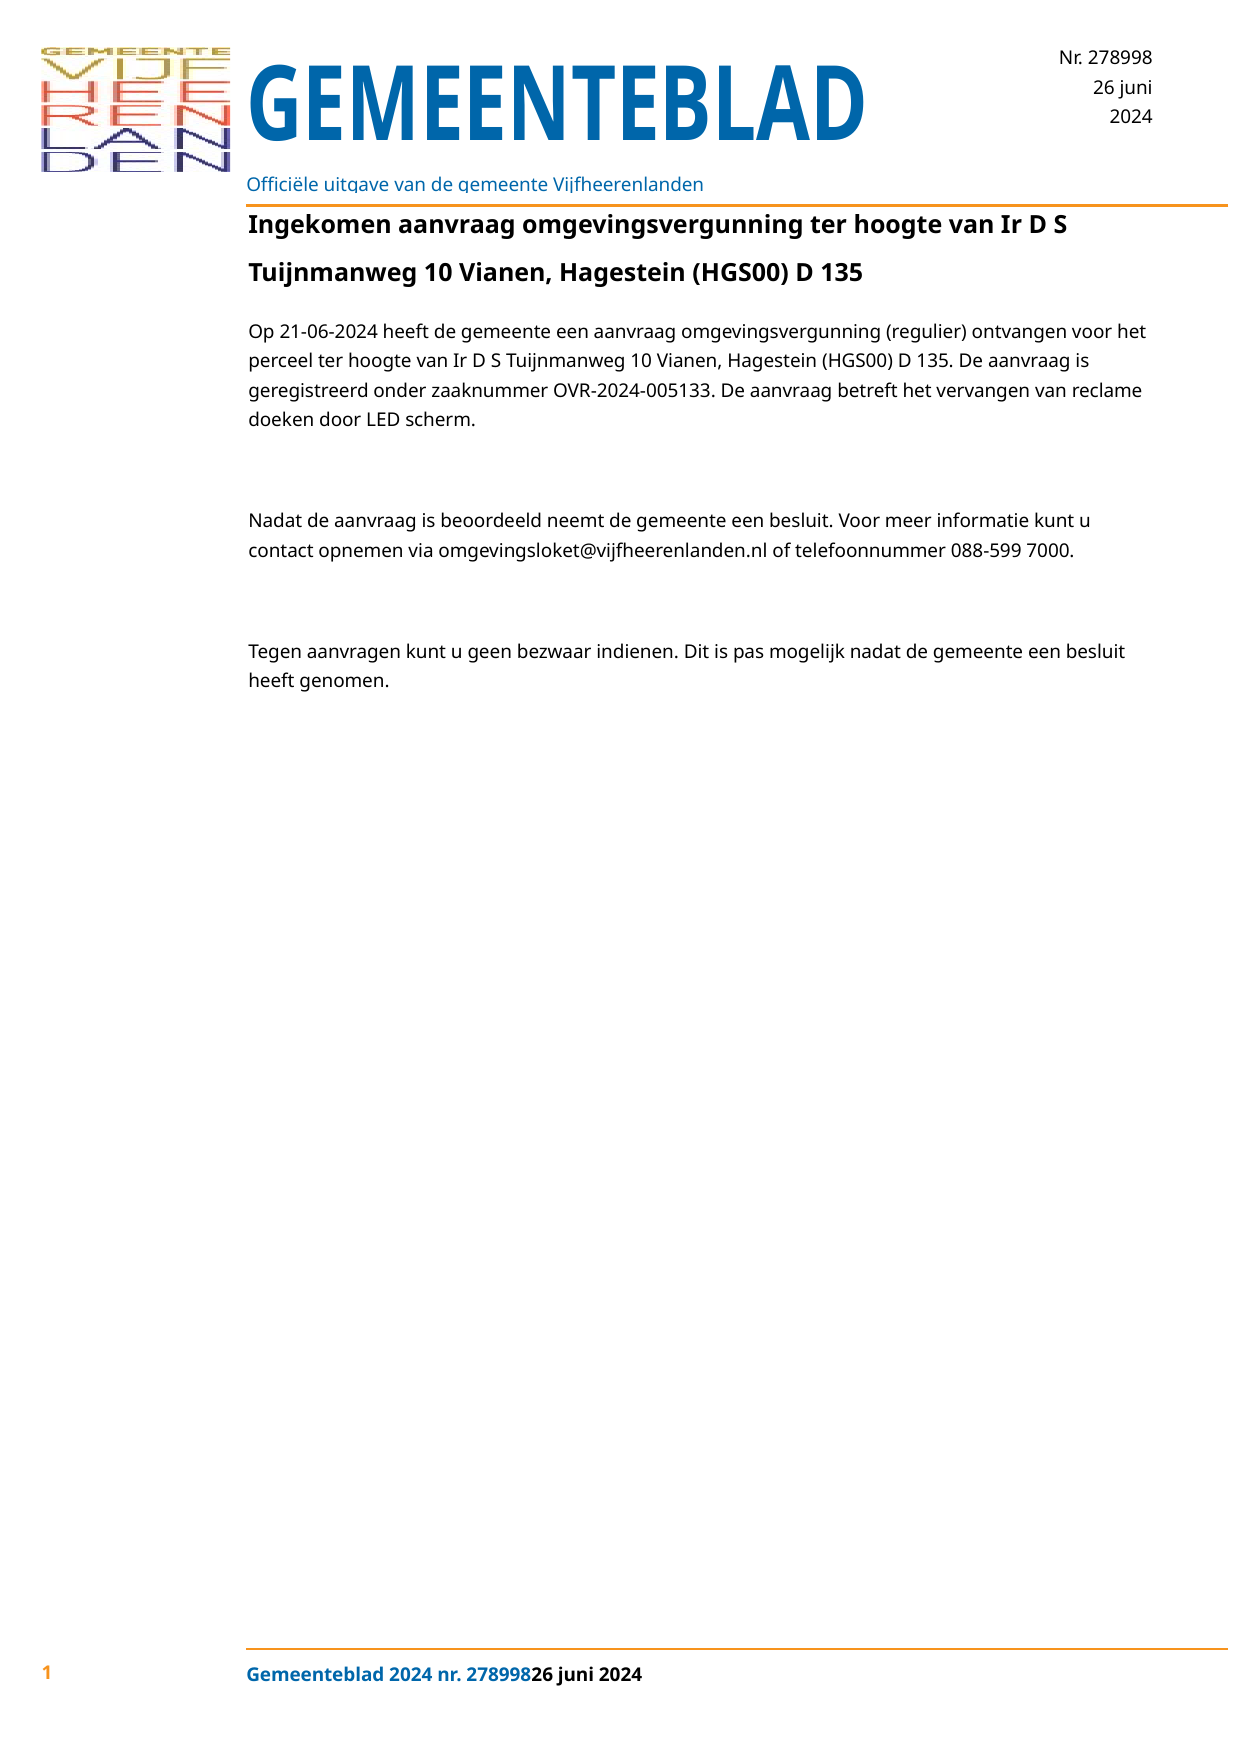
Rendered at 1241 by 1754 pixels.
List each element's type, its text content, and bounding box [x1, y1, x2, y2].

text Tegen aanvragen kunt u geen bezwaar indienen. Dit is pas mogelijk nadat de gemeente een besluit heeft genomen. [248, 638, 1152, 693]
text Op 21-06-2024 heeft de gemeente een aanvraag omgevingsvergunning (regulier) ontvangen voor het perceel ter hoogte van Ir D S Tuijnmanweg 10 Vianen, Hagestein (HGS00) D 135. De aanvraag is geregistreerd onder zaaknummer OVR-2024-005133. De aanvraag betreft het vervangen van reclame doeken door LED scherm. [248, 318, 1152, 432]
picture [41, 47, 231, 172]
text Ingekomen aanvraag omgevingsvergunning ter hoogte van Ir D S Tuijnmanweg 10 Vianen, Hagestein (HGS00) D 135 [248, 207, 1152, 288]
text Nadat de aanvraag is beoordeeld neemt de gemeente een besluit. Voor meer informatie kunt u contact opnemen via omgevingsloket@vijfheerenlanden.nl of telefoonnummer 088-599 7000. [248, 507, 1152, 563]
